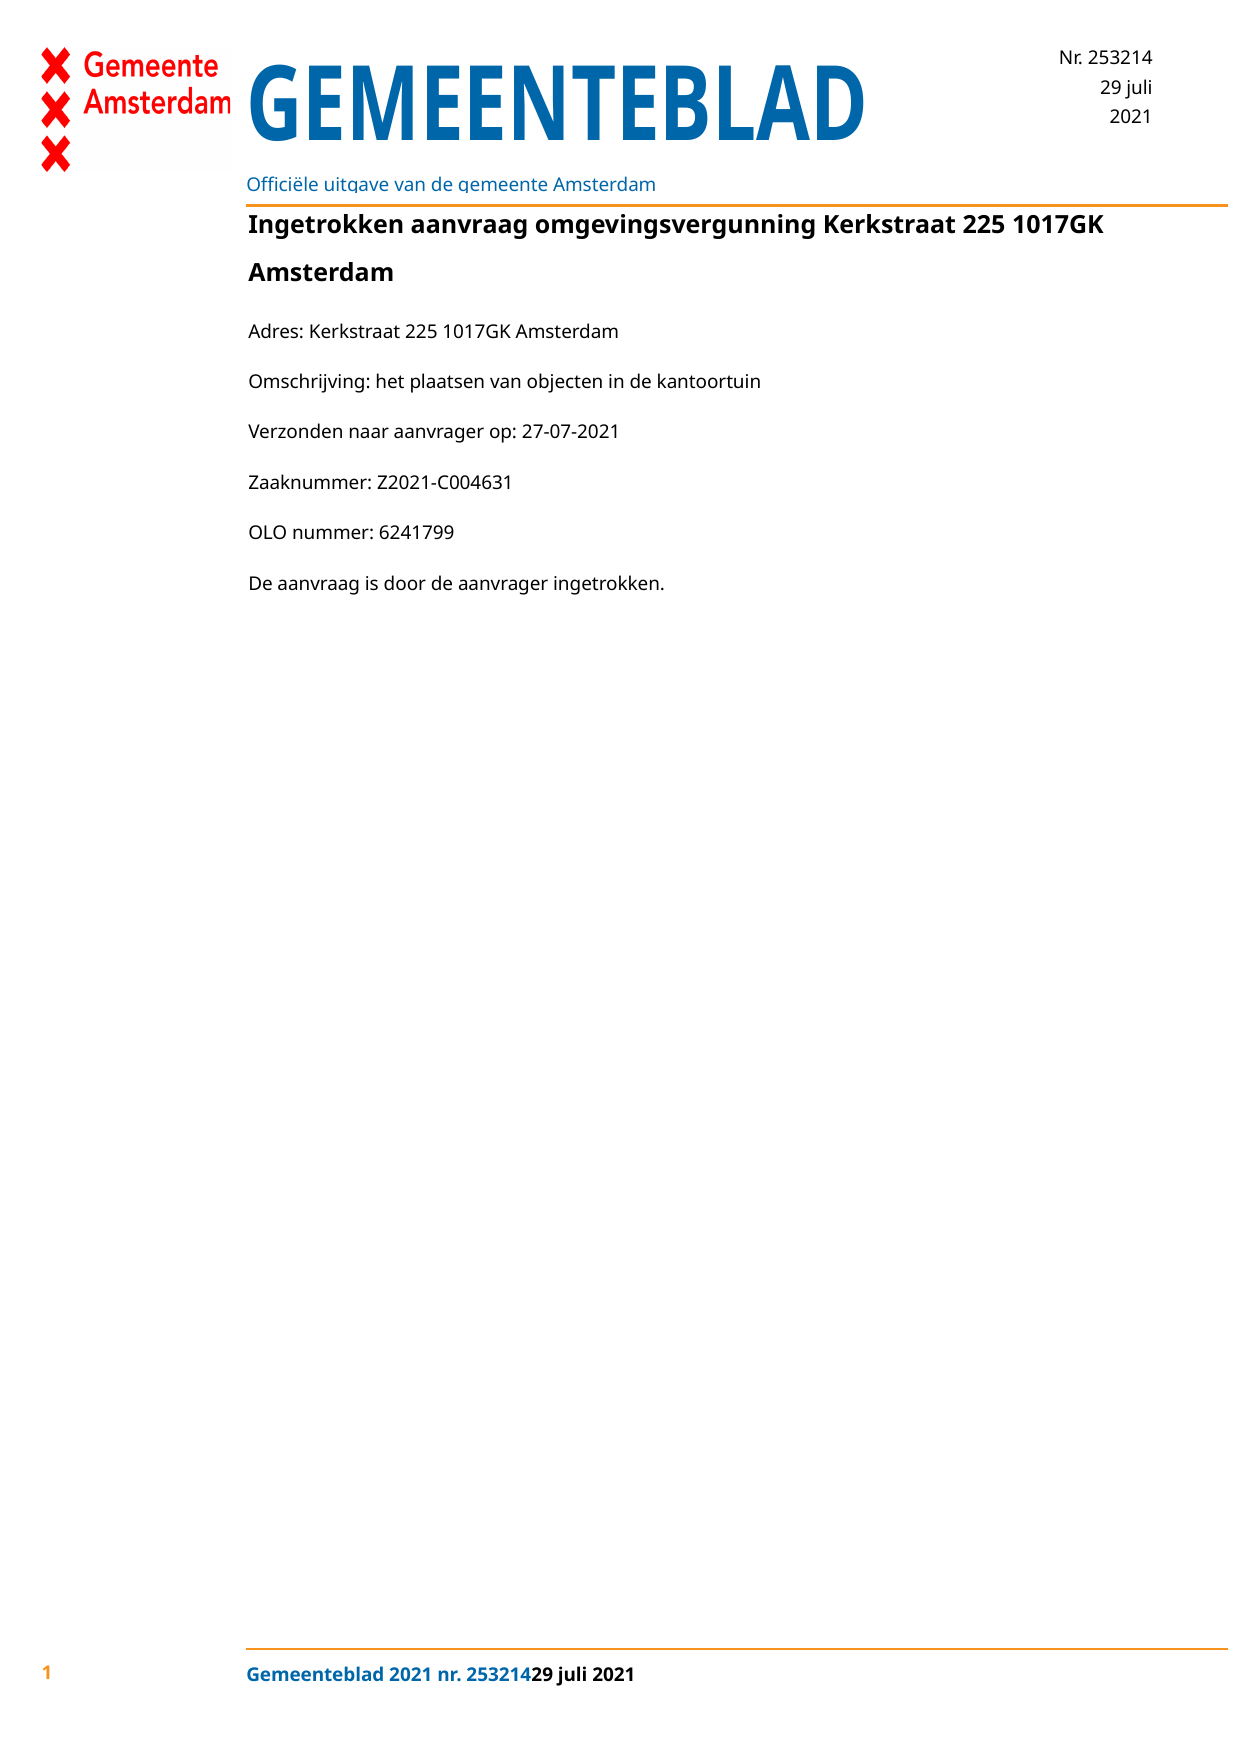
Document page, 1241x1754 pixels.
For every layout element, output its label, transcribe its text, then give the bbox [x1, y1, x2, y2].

text OLO nummer: 6241799 [248, 519, 1152, 545]
picture [41, 47, 231, 172]
text Verzonden naar aanvrager op: 27-07-2021 [248, 419, 1152, 444]
text Ingetrokken aanvraag omgevingsvergunning Kerkstraat 225 1017GK Amsterdam [248, 207, 1152, 288]
text Zaaknummer: Z2021-C004631 [248, 469, 1152, 495]
text Adres: Kerkstraat 225 1017GK Amsterdam [248, 318, 1152, 344]
text Omschrijving: het plaatsen van objecten in de kantoortuin [248, 368, 1152, 394]
text De aanvraag is door de aanvrager ingetrokken. [248, 570, 1152, 596]
